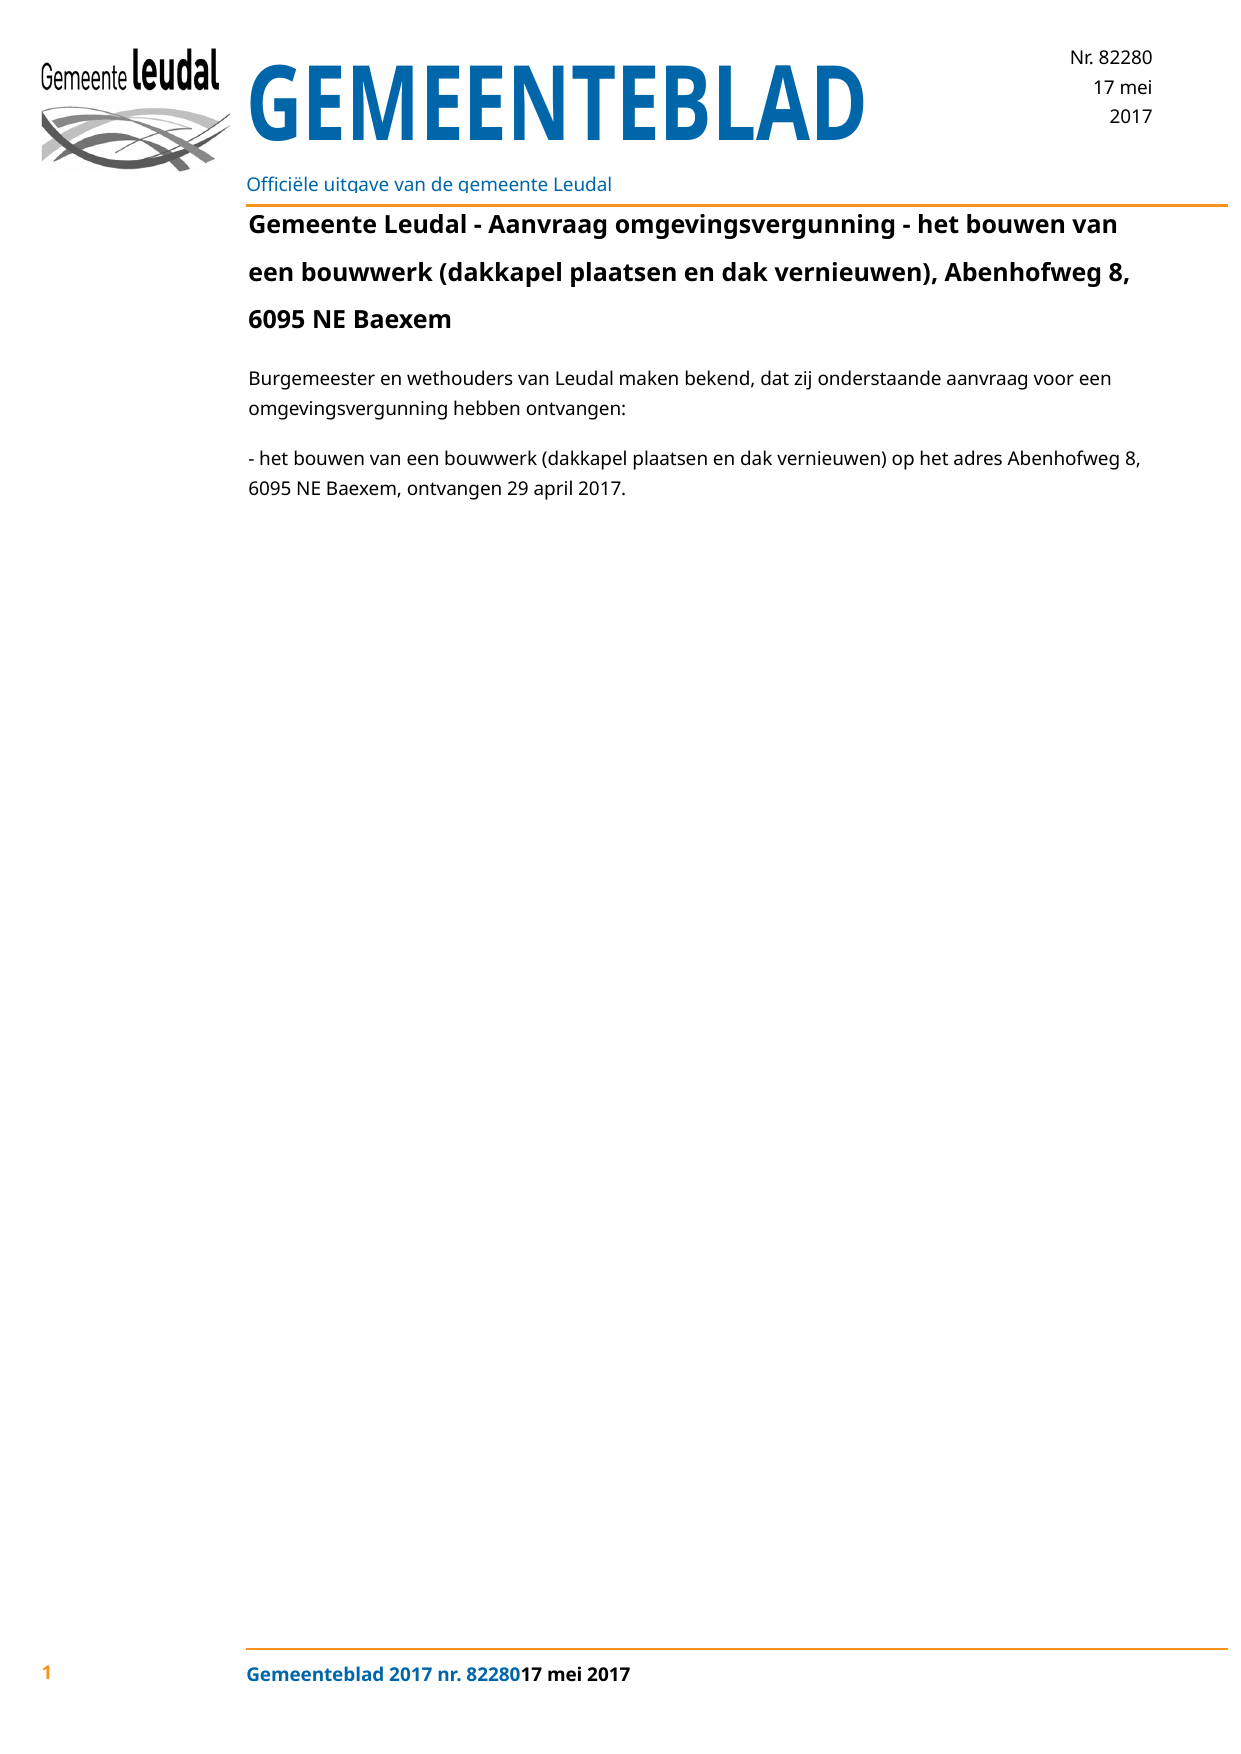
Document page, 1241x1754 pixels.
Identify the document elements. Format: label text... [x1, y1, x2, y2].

text Burgemeester en wethouders van Leudal maken bekend, dat zij onderstaande aanvraag voor een omgevingsvergunning hebben ontvangen: [248, 366, 1152, 421]
picture [41, 47, 231, 172]
text - het bouwen van een bouwwerk (dakkapel plaatsen en dak vernieuwen) op het adres Abenhofweg 8, 6095 NE Baexem, ontvangen 29 april 2017. [248, 446, 1152, 501]
text Gemeente Leudal - Aanvraag omgevingsvergunning - het bouwen van een bouwwerk (dakkapel plaatsen en dak vernieuwen), Abenhofweg 8, 6095 NE Baexem [248, 207, 1152, 336]
